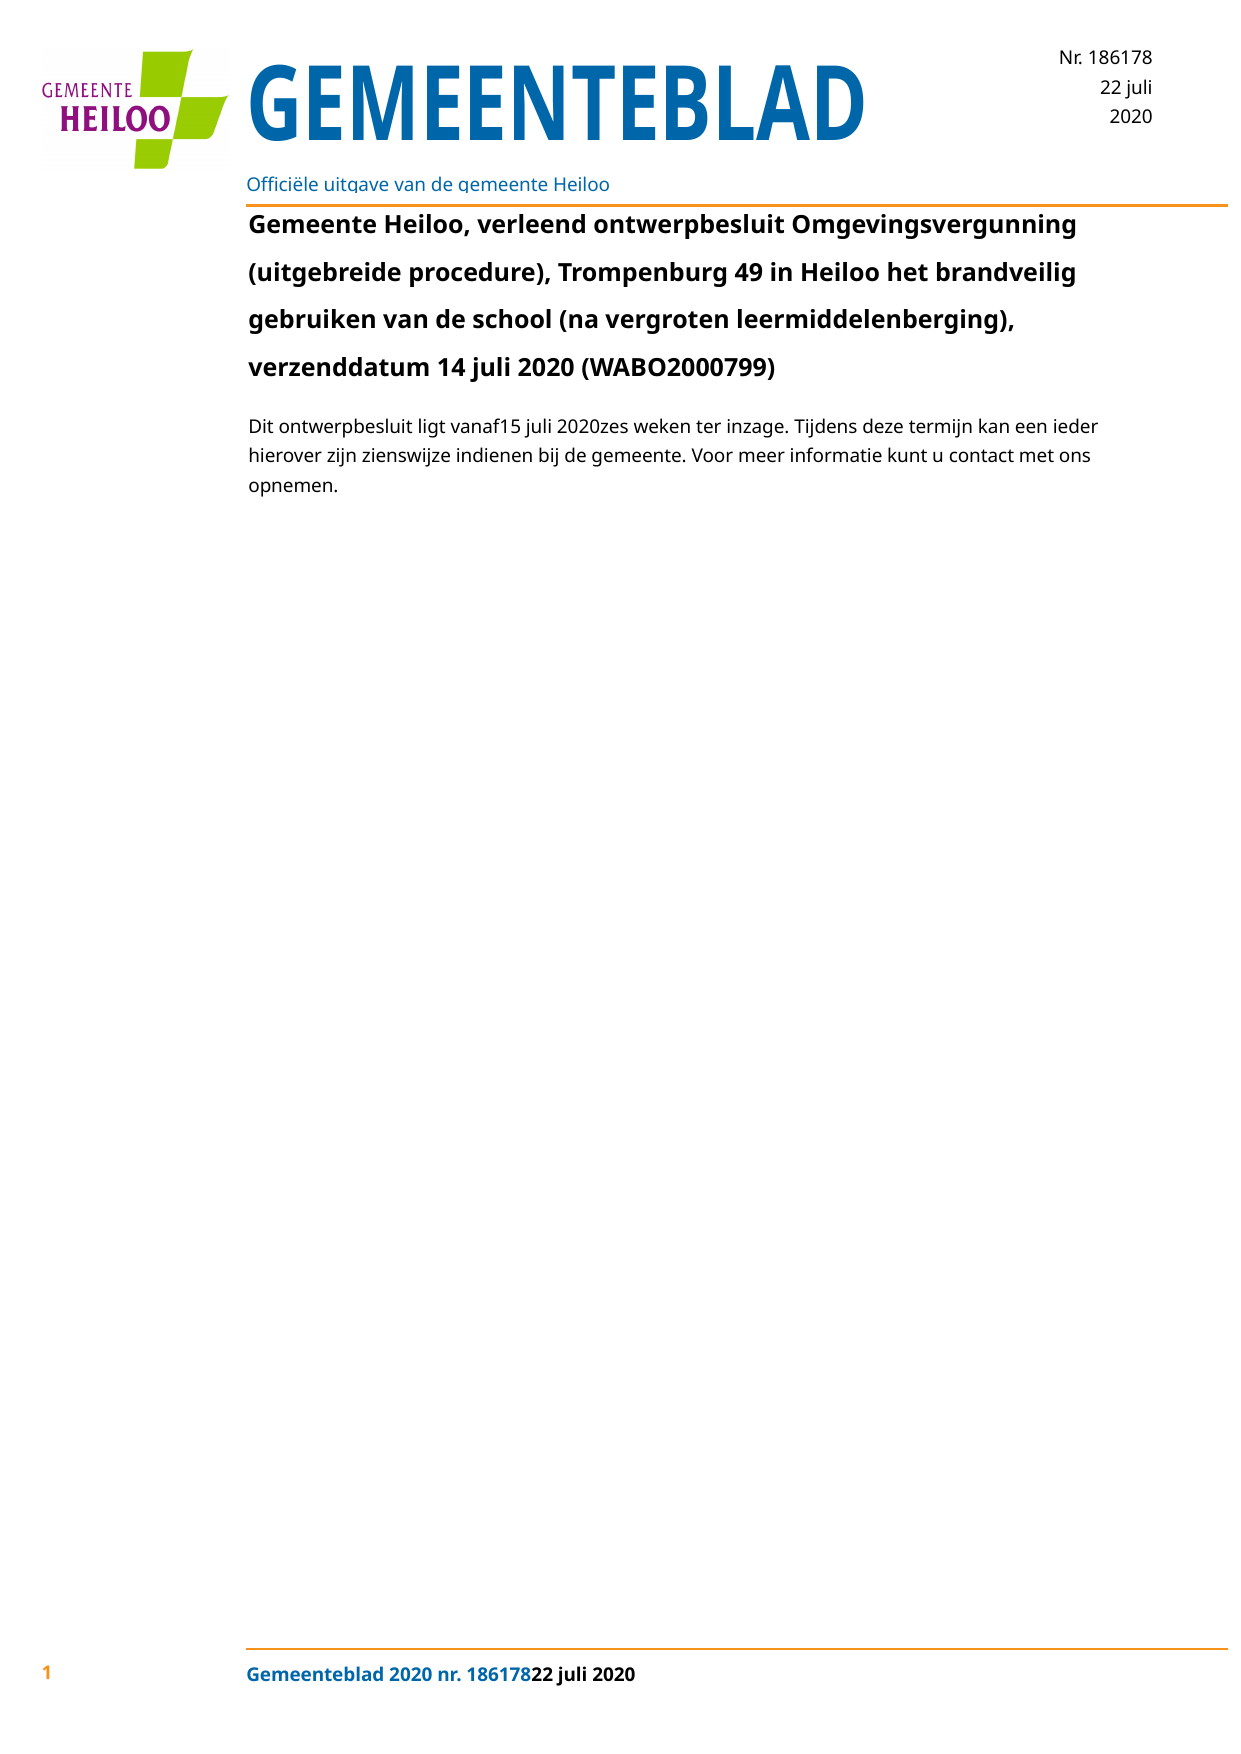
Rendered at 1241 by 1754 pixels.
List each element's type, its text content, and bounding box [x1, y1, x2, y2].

text Gemeente Heiloo, verleend ontwerpbesluit Omgevingsvergunning (uitgebreide procedure), Trompenburg 49 in Heiloo het brandveilig gebruiken van de school (na vergroten leermiddelenberging), verzenddatum 14 juli 2020 (WABO2000799) [248, 207, 1152, 384]
text Dit ontwerpbesluit ligt vanaf15 juli 2020zes weken ter inzage. Tijdens deze termijn kan een ieder hierover zijn zienswijze indienen bij de gemeente. Voor meer informatie kunt u contact met ons opnemen. [248, 413, 1152, 498]
picture [41, 47, 231, 172]
